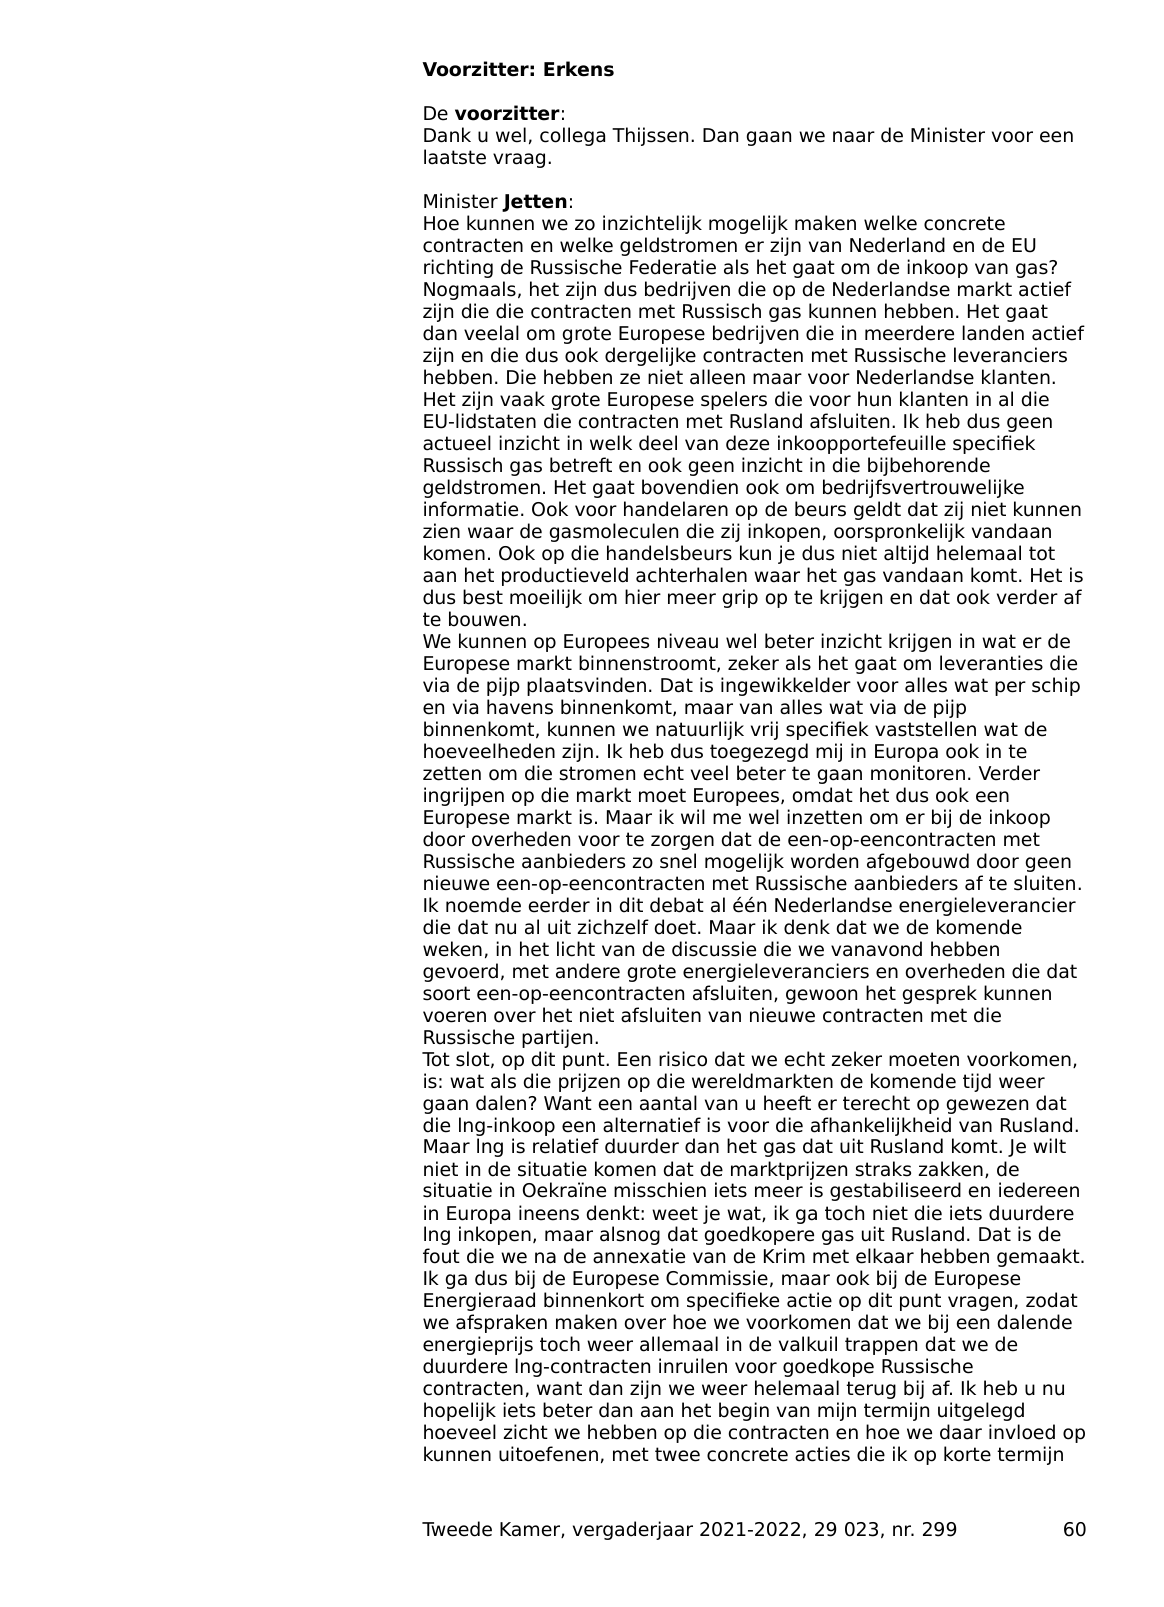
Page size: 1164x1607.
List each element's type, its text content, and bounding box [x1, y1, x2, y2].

text De voorzitter: [422, 103, 1087, 125]
text Hoe kunnen we zo inzichtelijk mogelijk maken welke concrete contracten en welke geldstromen er zijn van Nederland en de EU richting de Russische Federatie als het gaat om de inkoop van gas? Nogmaals, het zijn dus bedrijven die op de Nederlandse markt actief zijn die die contracten met Russisch gas kunnen hebben. Het gaat dan veelal om grote Europese bedrijven die in meerdere landen actief zijn en die dus ook dergelijke contracten met Russische leveranciers hebben. Die hebben ze niet alleen maar voor Nederlandse klanten. Het zijn vaak grote Europese spelers die voor hun klanten in al die EU-lidstaten die contracten met Rusland afsluiten. Ik heb dus geen actueel inzicht in welk deel van deze inkoopportefeuille specifiek Russisch gas betreft en ook geen inzicht in die bijbehorende geldstromen. Het gaat bovendien ook om bedrijfsvertrouwelijke informatie. Ook voor handelaren op de beurs geldt dat zij niet kunnen zien waar de gasmoleculen die zij inkopen, oorspronkelijk vandaan komen. Ook op die handelsbeurs kun je dus niet altijd helemaal tot aan het productieveld achterhalen waar het gas vandaan komt. Het is dus best moeilijk om hier meer grip op te krijgen en dat ook verder af te bouwen. [422, 213, 1087, 631]
text Minister Jetten: [422, 191, 1087, 213]
text Dank u wel, collega Thijssen. Dan gaan we naar de Minister voor een laatste vraag. [422, 125, 1087, 169]
text We kunnen op Europees niveau wel beter inzicht krijgen in wat er de Europese markt binnenstroomt, zeker als het gaat om leveranties die via de pijp plaatsvinden. Dat is ingewikkelder voor alles wat per schip en via havens binnenkomt, maar van alles wat via de pijp binnenkomt, kunnen we natuurlijk vrij specifiek vaststellen wat de hoeveelheden zijn. Ik heb dus toegezegd mij in Europa ook in te zetten om die stromen echt veel beter te gaan monitoren. Verder ingrijpen op die markt moet Europees, omdat het dus ook een Europese markt is. Maar ik wil me wel inzetten om er bij de inkoop door overheden voor te zorgen dat de een-op-eencontracten met Russische aanbieders zo snel mogelijk worden afgebouwd door geen nieuwe een-op-eencontracten met Russische aanbieders af te sluiten. Ik noemde eerder in dit debat al één Nederlandse energieleverancier die dat nu al uit zichzelf doet. Maar ik denk dat we de komende weken, in het licht van de discussie die we vanavond hebben gevoerd, met andere grote energieleveranciers en overheden die dat soort een-op-eencontracten afsluiten, gewoon het gesprek kunnen voeren over het niet afsluiten van nieuwe contracten met die Russische partijen. [422, 631, 1087, 1048]
text Tot slot, op dit punt. Een risico dat we echt zeker moeten voorkomen, is: wat als die prijzen op die wereldmarkten de komende tijd weer gaan dalen? Want een aantal van u heeft er terecht op gewezen dat die lng-inkoop een alternatief is voor die afhankelijkheid van Rusland. Maar lng is relatief duurder dan het gas dat uit Rusland komt. Je wilt niet in de situatie komen dat de marktprijzen straks zakken, de situatie in Oekraïne misschien iets meer is gestabiliseerd en iedereen in Europa ineens denkt: weet je wat, ik ga toch niet die iets duurdere lng inkopen, maar alsnog dat goedkopere gas uit Rusland. Dat is de fout die we na de annexatie van de Krim met elkaar hebben gemaakt. Ik ga dus bij de Europese Commissie, maar ook bij de Europese Energieraad binnenkort om specifieke actie op dit punt vragen, zodat we afspraken maken over hoe we voorkomen dat we bij een dalende energieprijs toch weer allemaal in de valkuil trappen dat we de duurdere lng-contracten inruilen voor goedkope Russische contracten, want dan zijn we weer helemaal terug bij af. Ik heb u nu hopelijk iets beter dan aan het begin van mijn termijn uitgelegd hoeveel zicht we hebben op die contracten en hoe we daar invloed op kunnen uitoefenen, met twee concrete acties die ik op korte termijn [422, 1048, 1087, 1466]
subtitle Voorzitter: Erkens [422, 59, 1087, 81]
